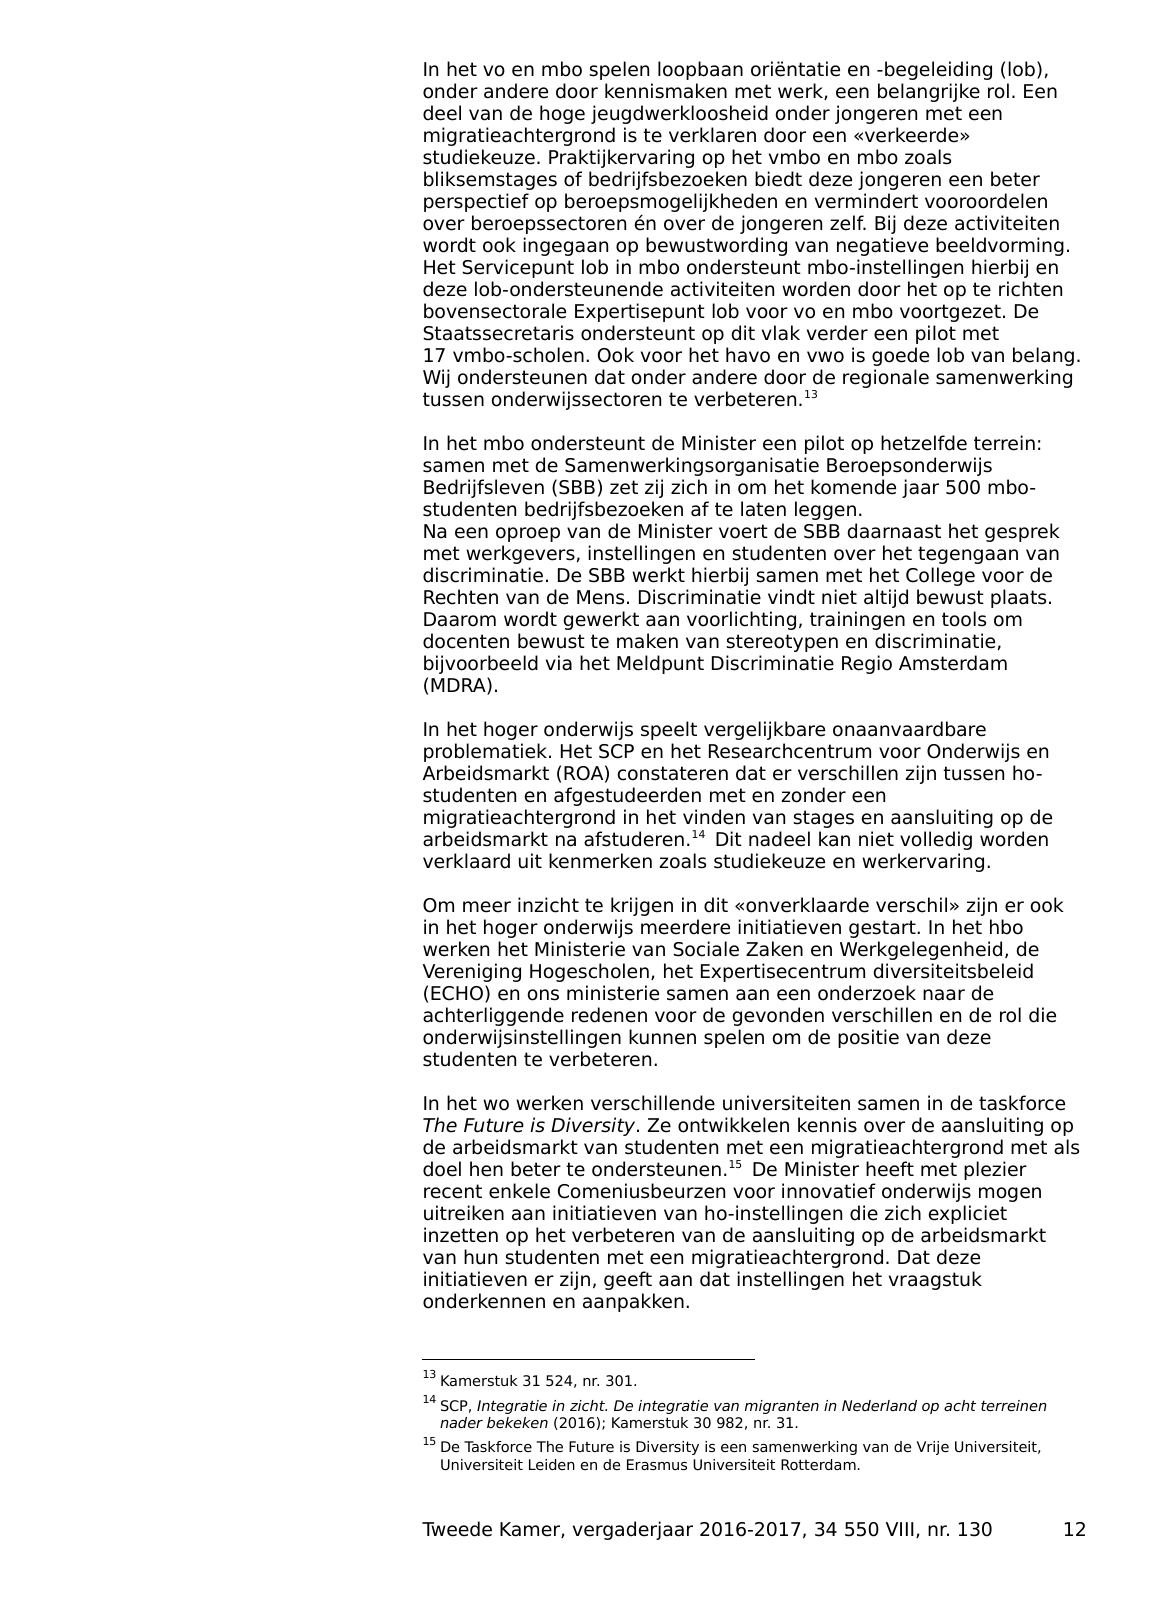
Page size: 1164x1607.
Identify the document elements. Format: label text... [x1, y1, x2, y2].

text Na een oproep van de Minister voert de SBB daarnaast het gesprek met werkgevers, instellingen en studenten over het tegengaan van discriminatie. De SBB werkt hierbij samen met het College voor de Rechten van de Mens. Discriminatie vindt niet altijd bewust plaats. Daarom wordt gewerkt aan voorlichting, trainingen en tools om docenten bewust te maken van stereotypen en discriminatie, bijvoorbeeld via het Meldpunt Discriminatie Regio Amsterdam (MDRA). [422, 521, 1087, 697]
text In het vo en mbo spelen loopbaan oriëntatie en -begeleiding (lob), onder andere door kennismaken met werk, een belangrijke rol. Een deel van de hoge jeugdwerkloosheid onder jongeren met een migratieachtergrond is te verklaren door een «verkeerde» studiekeuze. Praktijkervaring op het vmbo en mbo zoals bliksemstages of bedrijfsbezoeken biedt deze jongeren een beter perspectief op beroepsmogelijkheden en vermindert vooroordelen over beroepssectoren én over de jongeren zelf. Bij deze activiteiten wordt ook ingegaan op bewustwording van negatieve beeldvorming. Het Servicepunt lob in mbo ondersteunt mbo-instellingen hierbij en deze lob-ondersteunende activiteiten worden door het op te richten bovensectorale Expertisepunt lob voor vo en mbo voortgezet. De Staatssecretaris ondersteunt op dit vlak verder een pilot met 17 vmbo-scholen. Ook voor het havo en vwo is goede lob van belang. Wij ondersteunen dat onder andere door de regionale samenwerking tussen onderwijssectoren te verbeteren. [422, 59, 1087, 411]
text In het mbo ondersteunt de Minister een pilot op hetzelfde terrein: samen met de Samenwerkingsorganisatie Beroepsonderwijs Bedrijfsleven (SBB) zet zij zich in om het komende jaar 500 mbo-studenten bedrijfsbezoeken af te laten leggen. [422, 433, 1087, 521]
text Kamerstuk 31 524, nr. 301. [422, 1368, 1087, 1391]
text Om meer inzicht te krijgen in dit «onverklaarde verschil» zijn er ook in het hoger onderwijs meerdere initiatieven gestart. In het hbo werken het Ministerie van Sociale Zaken en Werkgelegenheid, de Vereniging Hogescholen, het Expertisecentrum diversiteitsbeleid (ECHO) en ons ministerie samen aan een onderzoek naar de achterliggende redenen voor de gevonden verschillen en de rol die onderwijsinstellingen kunnen spelen om de positie van deze studenten te verbeteren. [422, 895, 1087, 1071]
text In het wo werken verschillende universiteiten samen in de taskforce The Future is Diversity. Ze ontwikkelen kennis over de aansluiting op de arbeidsmarkt van studenten met een migratieachtergrond met als doel hen beter te ondersteunen. De Minister heeft met plezier recent enkele Comeniusbeurzen voor innovatief onderwijs mogen uitreiken aan initiatieven van ho-instellingen die zich expliciet inzetten op het verbeteren van de aansluiting op de arbeidsmarkt van hun studenten met een migratieachtergrond. Dat deze initiatieven er zijn, geeft aan dat instellingen het vraagstuk onderkennen en aanpakken. [422, 1093, 1087, 1313]
text In het hoger onderwijs speelt vergelijkbare onaanvaardbare problematiek. Het SCP en het Researchcentrum voor Onderwijs en Arbeidsmarkt (ROA) constateren dat er verschillen zijn tussen ho-studenten en afgestudeerden met en zonder een migratieachtergrond in het vinden van stages en aansluiting op de arbeidsmarkt na afstuderen. Dit nadeel kan niet volledig worden verklaard uit kenmerken zoals studiekeuze en werkervaring. [422, 719, 1087, 873]
text De Taskforce The Future is Diversity is een samenwerking van de Vrije Universiteit, Universiteit Leiden en de Erasmus Universiteit Rotterdam. [422, 1435, 1087, 1474]
text SCP, Integratie in zicht. De integratie van migranten in Nederland op acht terreinen nader bekeken (2016); Kamerstuk 30 982, nr. 31. [422, 1393, 1087, 1432]
